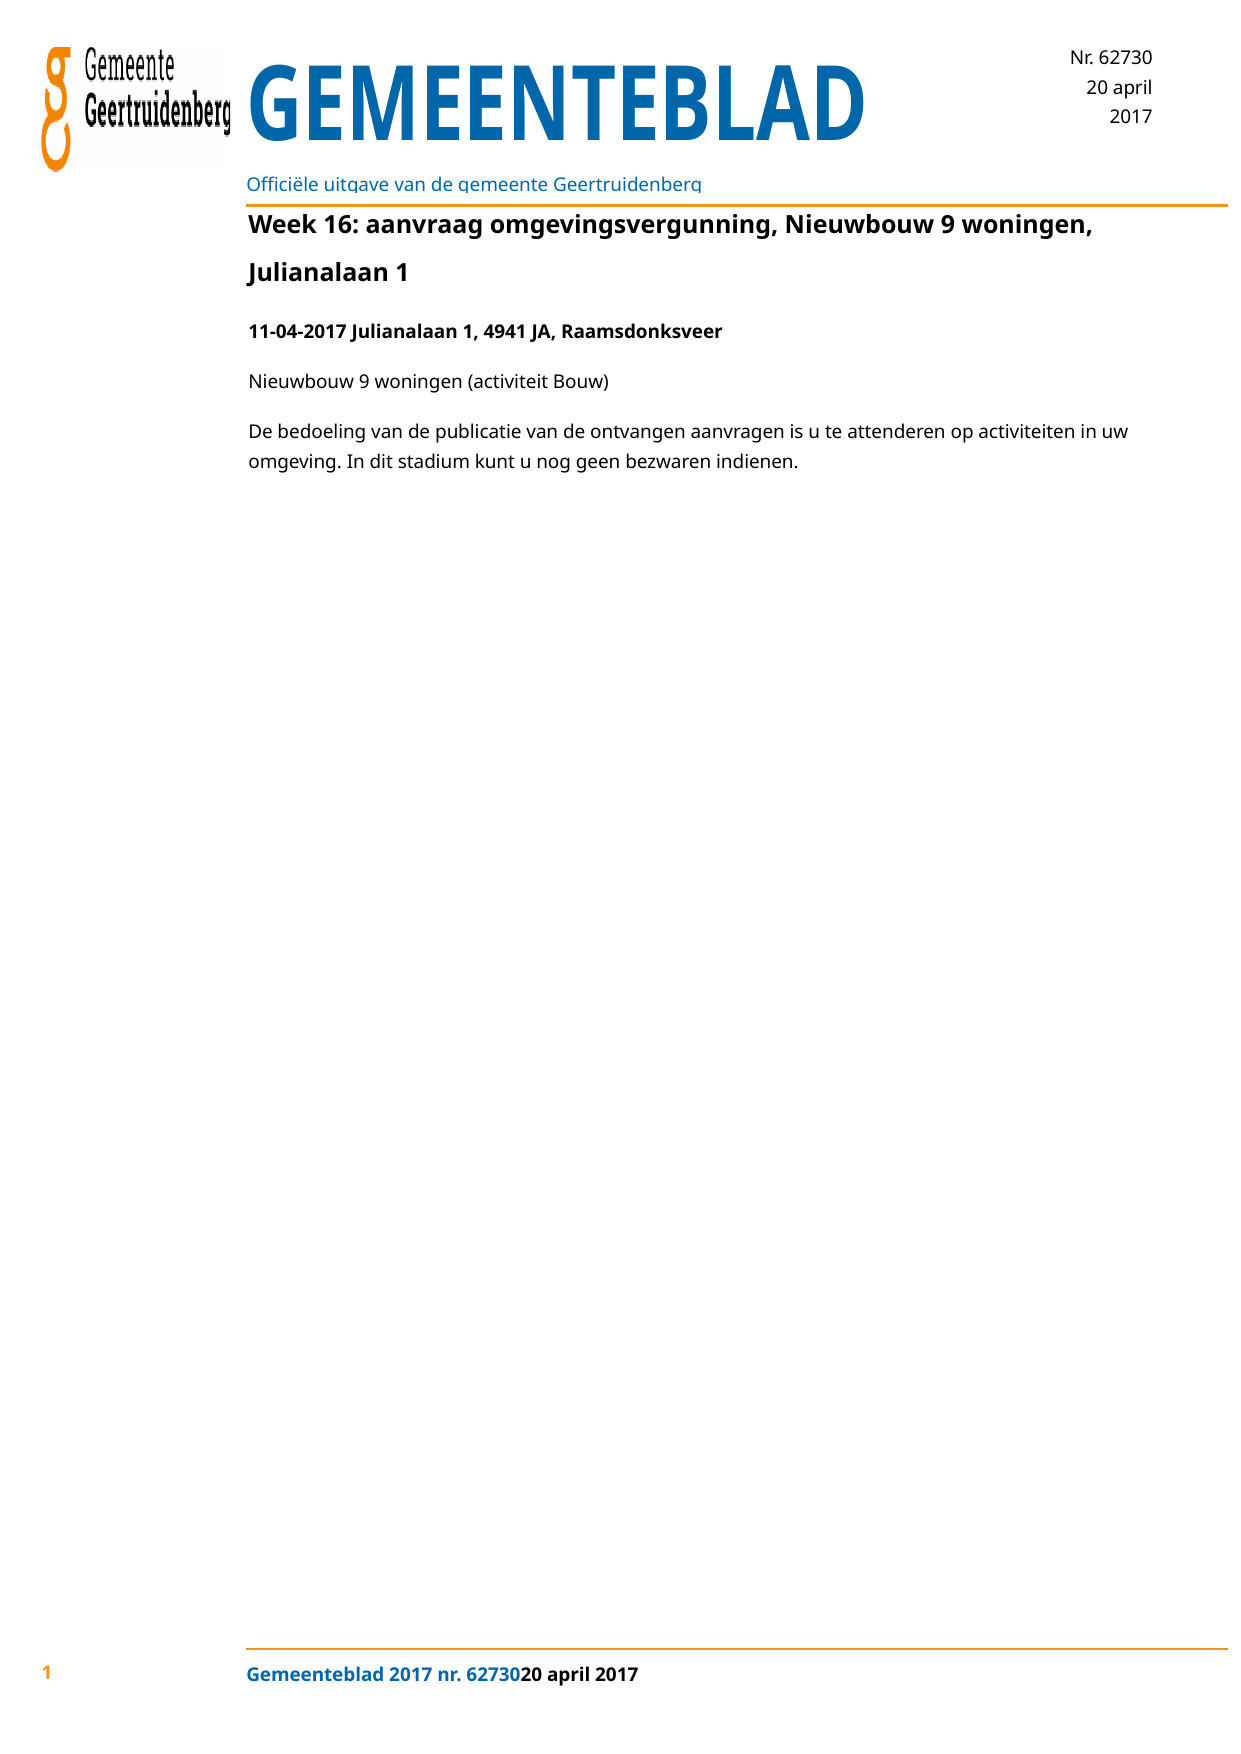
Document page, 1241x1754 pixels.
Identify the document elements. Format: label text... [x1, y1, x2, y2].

picture [41, 47, 231, 172]
text De bedoeling van de publicatie van de ontvangen aanvragen is u te attenderen op activiteiten in uw omgeving. In dit stadium kunt u nog geen bezwaren indienen. [248, 419, 1152, 474]
text Week 16: aanvraag omgevingsvergunning, Nieuwbouw 9 woningen, Julianalaan 1 [248, 207, 1152, 288]
text 11-04-2017 Julianalaan 1, 4941 JA, Raamsdonksveer [248, 318, 1152, 344]
text Nieuwbouw 9 woningen (activiteit Bouw) [248, 368, 1152, 394]
